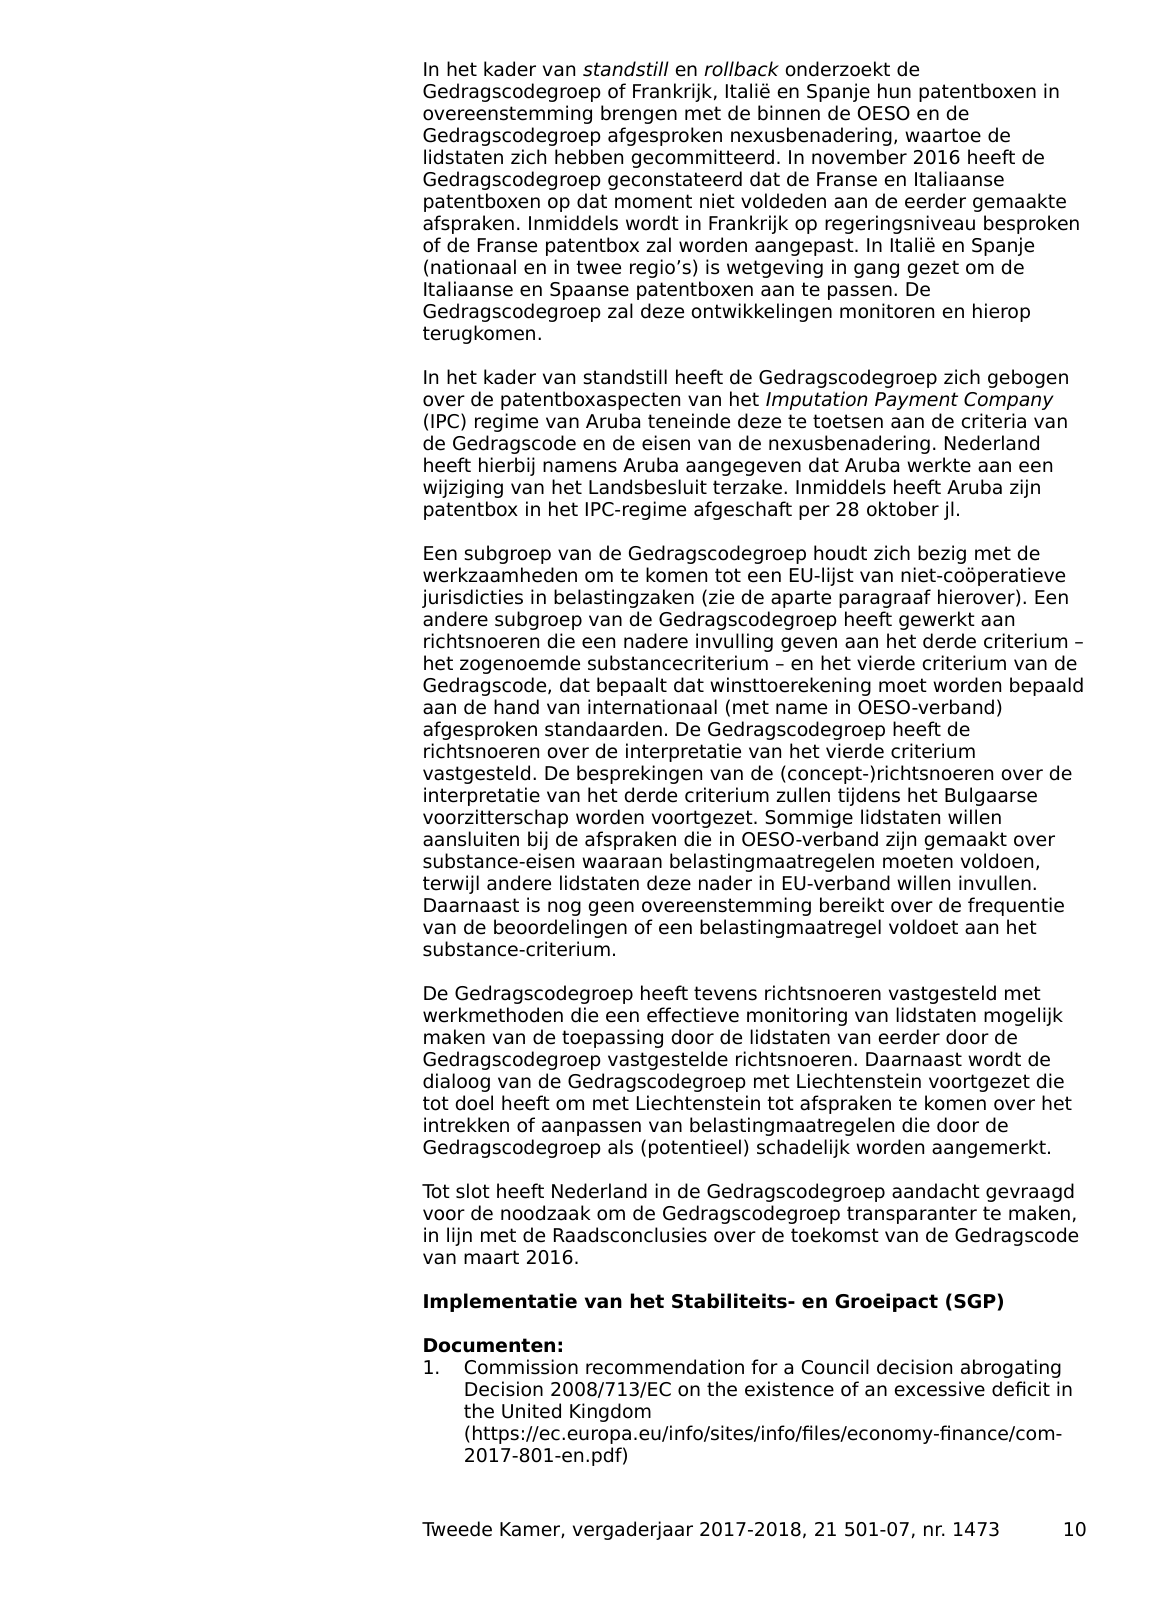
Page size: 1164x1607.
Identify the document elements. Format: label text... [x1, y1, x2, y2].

text Een subgroep van de Gedragscodegroep houdt zich bezig met de werkzaamheden om te komen tot een EU-lijst van niet-coöperatieve jurisdicties in belastingzaken (zie de aparte paragraaf hierover). Een andere subgroep van de Gedragscodegroep heeft gewerkt aan richtsnoeren die een nadere invulling geven aan het derde criterium – het zogenoemde substancecriterium – en het vierde criterium van de Gedragscode, dat bepaalt dat winsttoerekening moet worden bepaald aan de hand van internationaal (met name in OESO-verband) afgesproken standaarden. De Gedragscodegroep heeft de richtsnoeren over de interpretatie van het vierde criterium vastgesteld. De besprekingen van de (concept-)richtsnoeren over de interpretatie van het derde criterium zullen tijdens het Bulgaarse voorzitterschap worden voortgezet. Sommige lidstaten willen aansluiten bij de afspraken die in OESO-verband zijn gemaakt over substance-eisen waaraan belastingmaatregelen moeten voldoen, terwijl andere lidstaten deze nader in EU-verband willen invullen. Daarnaast is nog geen overeenstemming bereikt over de frequentie van de beoordelingen of een belastingmaatregel voldoet aan het substance-criterium. [422, 543, 1087, 961]
text 1. Commission recommendation for a Council decision abrogating Decision 2008/713/EC on the existence of an excessive deficit in the United Kingdom (https://ec.europa.eu/info/sites/info/files/economy-finance/com-2017-801-en.pdf) [422, 1357, 1087, 1467]
subtitle Implementatie van het Stabiliteits- en Groeipact (SGP) [422, 1291, 1087, 1313]
text De Gedragscodegroep heeft tevens richtsnoeren vastgesteld met werkmethoden die een effectieve monitoring van lidstaten mogelijk maken van de toepassing door de lidstaten van eerder door de Gedragscodegroep vastgestelde richtsnoeren. Daarnaast wordt de dialoog van de Gedragscodegroep met Liechtenstein voortgezet die tot doel heeft om met Liechtenstein tot afspraken te komen over het intrekken of aanpassen van belastingmaatregelen die door de Gedragscodegroep als (potentieel) schadelijk worden aangemerkt. [422, 983, 1087, 1159]
text In het kader van standstill en rollback onderzoekt de Gedragscodegroep of Frankrijk, Italië en Spanje hun patentboxen in overeenstemming brengen met de binnen de OESO en de Gedragscodegroep afgesproken nexusbenadering, waartoe de lidstaten zich hebben gecommitteerd. In november 2016 heeft de Gedragscodegroep geconstateerd dat de Franse en Italiaanse patentboxen op dat moment niet voldeden aan de eerder gemaakte afspraken. Inmiddels wordt in Frankrijk op regeringsniveau besproken of de Franse patentbox zal worden aangepast. In Italië en Spanje (nationaal en in twee regio’s) is wetgeving in gang gezet om de Italiaanse en Spaanse patentboxen aan te passen. De Gedragscodegroep zal deze ontwikkelingen monitoren en hierop terugkomen. [422, 59, 1087, 345]
text Documenten: [422, 1335, 1087, 1357]
text In het kader van standstill heeft de Gedragscodegroep zich gebogen over de patentboxaspecten van het Imputation Payment Company (IPC) regime van Aruba teneinde deze te toetsen aan de criteria van de Gedragscode en de eisen van de nexusbenadering. Nederland heeft hierbij namens Aruba aangegeven dat Aruba werkte aan een wijziging van het Landsbesluit terzake. Inmiddels heeft Aruba zijn patentbox in het IPC-regime afgeschaft per 28 oktober jl. [422, 367, 1087, 521]
text Tot slot heeft Nederland in de Gedragscodegroep aandacht gevraagd voor de noodzaak om de Gedragscodegroep transparanter te maken, in lijn met de Raadsconclusies over de toekomst van de Gedragscode van maart 2016. [422, 1181, 1087, 1269]
